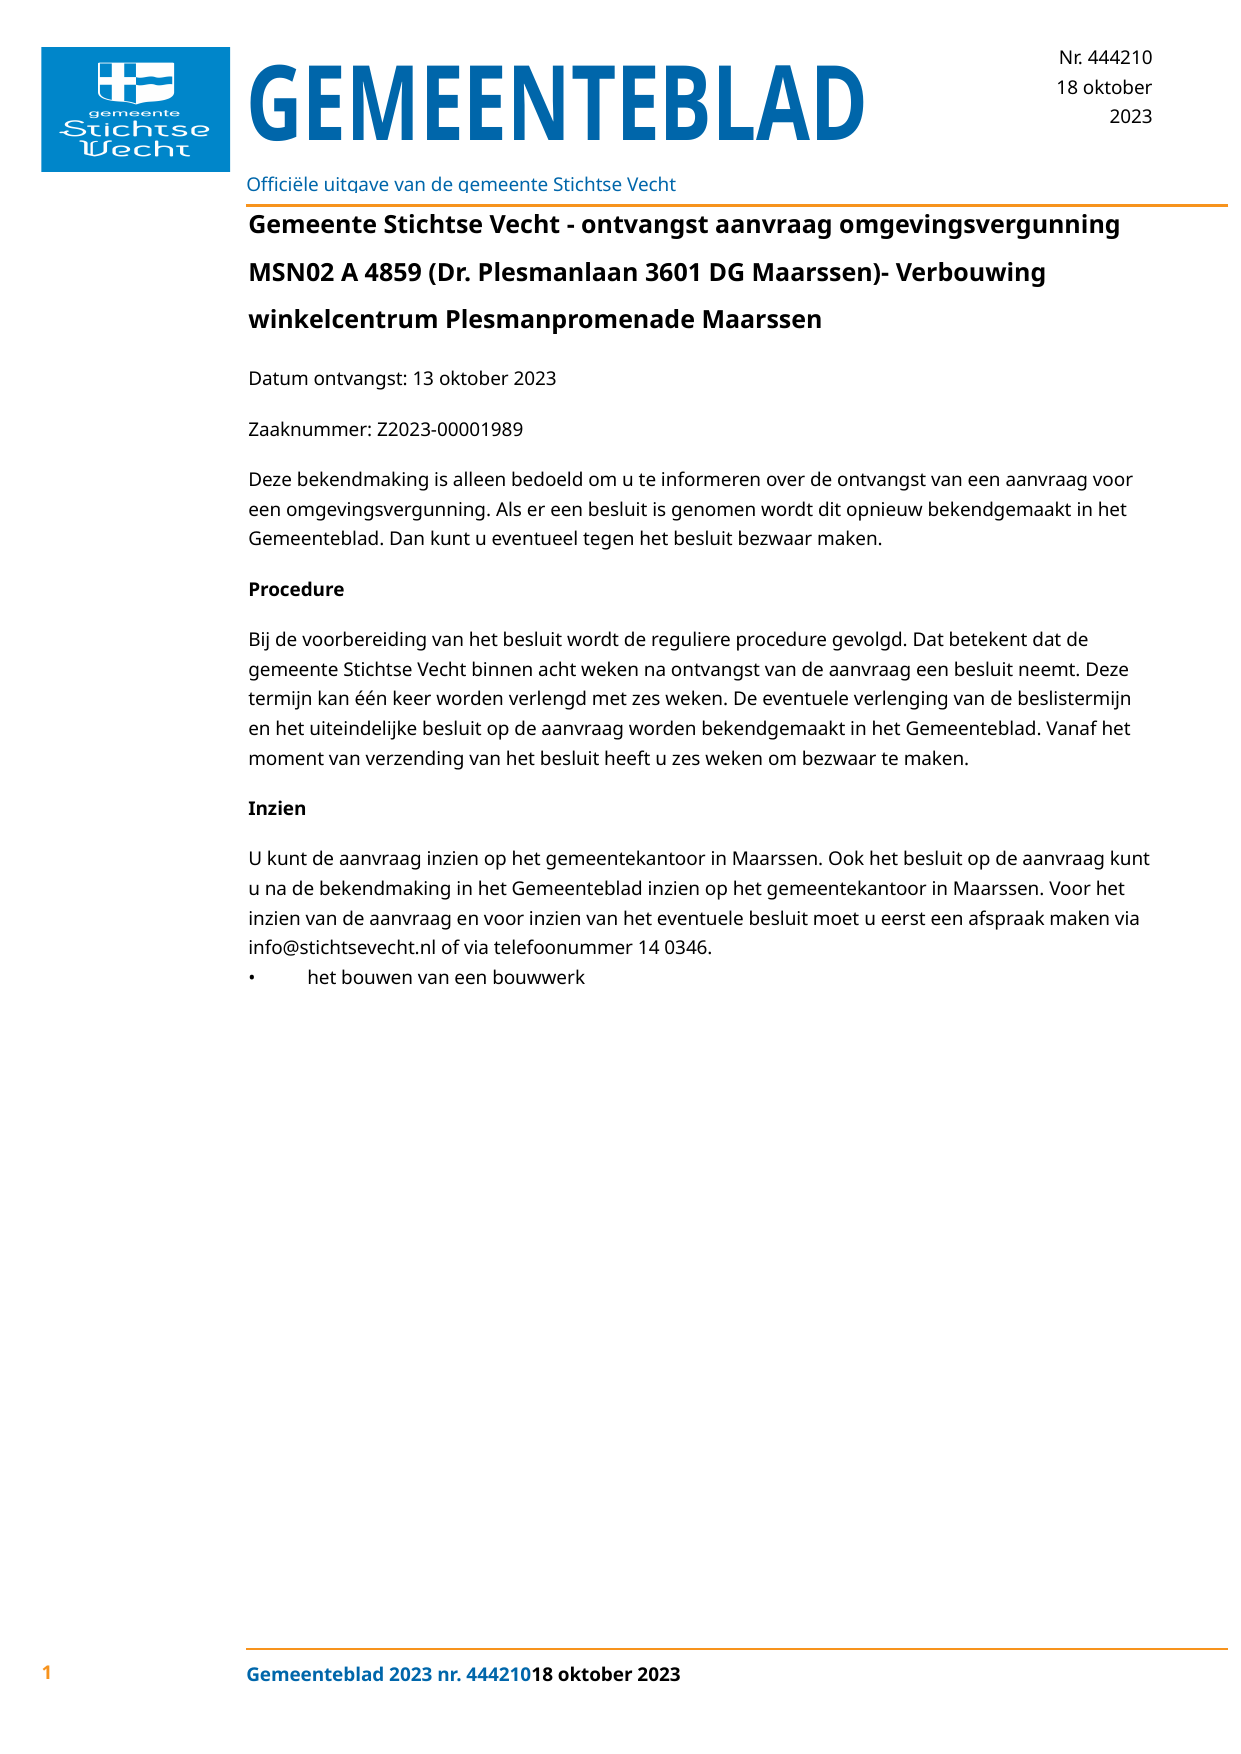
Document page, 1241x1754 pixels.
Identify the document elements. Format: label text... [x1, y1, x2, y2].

text Bij de voorbereiding van het besluit wordt de reguliere procedure gevolgd. Dat betekent dat de gemeente Stichtse Vecht binnen acht weken na ontvangst van de aanvraag een besluit neemt. Deze termijn kan één keer worden verlengd met zes weken. De eventuele verlenging van de beslistermijn en het uiteindelijke besluit op de aanvraag worden bekendgemaakt in het Gemeenteblad. Vanaf het moment van verzending van het besluit heeft u zes weken om bezwaar te maken. [248, 626, 1152, 770]
picture [137, 63, 174, 103]
text U kunt de aanvraag inzien op het gemeentekantoor in Maarssen. Ook het besluit op de aanvraag kunt u na de bekendmaking in het Gemeenteblad inzien op het gemeentekantoor in Maarssen. Voor het inzien van de aanvraag en voor inzien van het eventuele besluit moet u eerst een afspraak maken via info@stichtsevecht.nl of via telefoonummer 14 0346. [248, 846, 1152, 960]
text Gemeente Stichtse Vecht - ontvangst aanvraag omgevingsvergunning MSN02 A 4859 (Dr. Plesmanlaan 3601 DG Maarssen)- Verbouwing winkelcentrum Plesmanpromenade Maarssen [248, 207, 1152, 336]
list het bouwen van een bouwwerk [248, 964, 1152, 989]
text Datum ontvangst: 13 oktober 2023 [248, 366, 1152, 391]
text Deze bekendmaking is alleen bedoeld om u te informeren over de ontvangst van een aanvraag voor een omgevingsvergunning. Als er een besluit is genomen wordt dit opnieuw bekendgemaakt in het Gemeenteblad. Dan kunt u eventueel tegen het besluit bezwaar maken. [248, 466, 1152, 551]
text Zaaknummer: Z2023-00001989 [248, 416, 1152, 442]
text Procedure [248, 576, 1152, 602]
text Inzien [248, 795, 1152, 821]
picture [99, 63, 135, 101]
